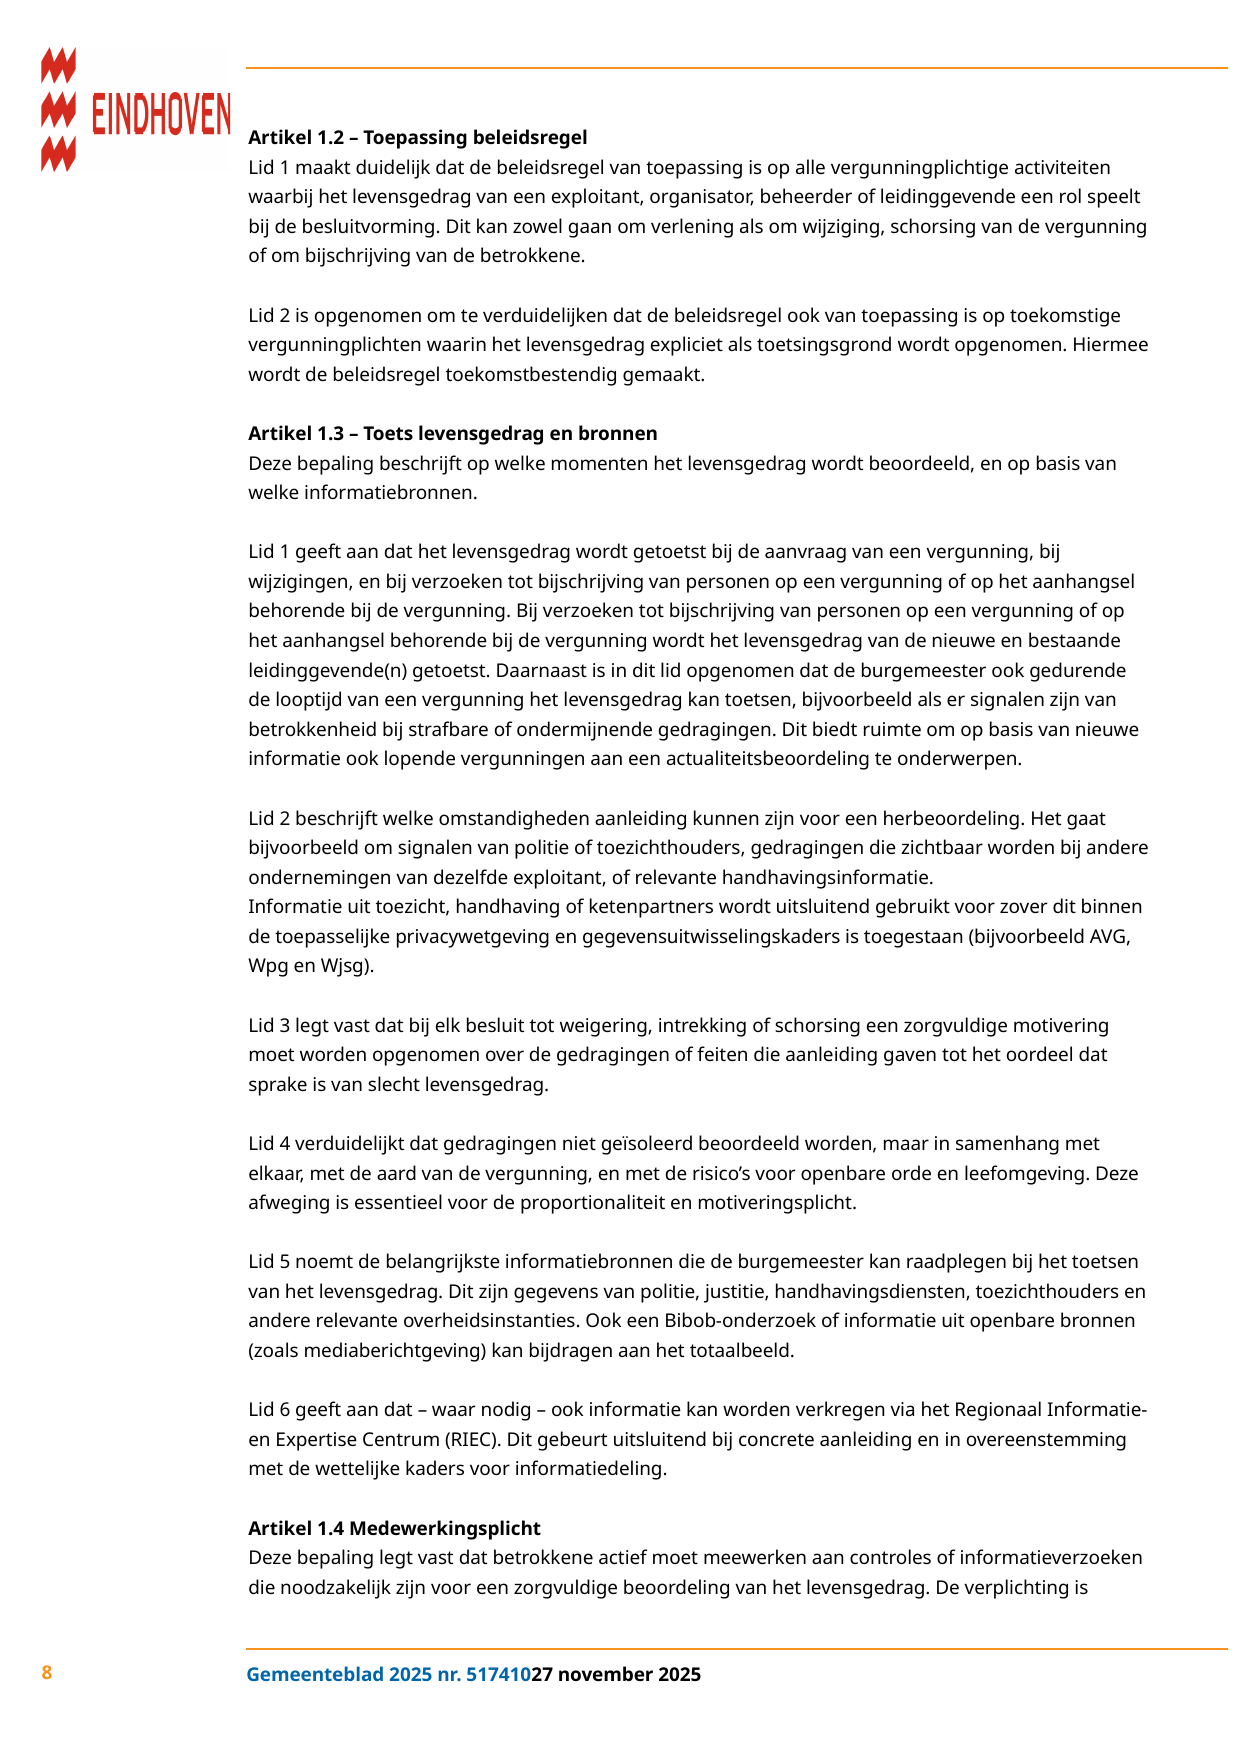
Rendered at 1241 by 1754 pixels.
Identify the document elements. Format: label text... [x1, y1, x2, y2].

text Deze bepaling legt vast dat betrokkene actief moet meewerken aan controles of informatieverzoeken die noodzakelijk zijn voor een zorgvuldige beoordeling van het levensgedrag. De verplichting is [248, 1544, 1152, 1600]
text Lid 5 noemt de belangrijkste informatiebronnen die de burgemeester kan raadplegen bij het toetsen van het levensgedrag. Dit zijn gegevens van politie, justitie, handhavingsdiensten, toezichthouders en andere relevante overheidsinstanties. Ook een Bibob-onderzoek of informatie uit openbare bronnen (zoals mediaberichtgeving) kan bijdragen aan het totaalbeeld. [248, 1248, 1152, 1363]
text Lid 3 legt vast dat bij elk besluit tot weigering, intrekking of schorsing een zorgvuldige motivering moet worden opgenomen over de gedragingen of feiten die aanleiding gaven tot het oordeel dat sprake is van slecht levensgedrag. [248, 1012, 1152, 1097]
text Lid 2 beschrijft welke omstandigheden aanleiding kunnen zijn voor een herbeoordeling. Het gaat bijvoorbeeld om signalen van politie of toezichthouders, gedragingen die zichtbaar worden bij andere ondernemingen van dezelfde exploitant, of relevante handhavingsinformatie. [248, 805, 1152, 890]
text Artikel 1.4 Medewerkingsplicht [248, 1515, 1152, 1541]
picture [41, 47, 231, 172]
text Artikel 1.3 – Toets levensgedrag en bronnen [248, 420, 1152, 446]
text Lid 4 verduidelijkt dat gedragingen niet geïsoleerd beoordeeld worden, maar in samenhang met elkaar, met de aard van de vergunning, en met de risico’s voor openbare orde en leefomgeving. Deze afweging is essentieel voor de proportionaliteit en motiveringsplicht. [248, 1130, 1152, 1215]
text Artikel 1.2 – Toepassing beleidsregel [248, 124, 1152, 150]
text Lid 6 geeft aan dat – waar nodig – ook informatie kan worden verkregen via het Regionaal Informatie- en Expertise Centrum (RIEC). Dit gebeurt uitsluitend bij concrete aanleiding en in overeenstemming met de wettelijke kaders voor informatiedeling. [248, 1396, 1152, 1481]
text Informatie uit toezicht, handhaving of ketenpartners wordt uitsluitend gebruikt voor zover dit binnen de toepasselijke privacywetgeving en gegevensuitwisselingskaders is toegestaan (bijvoorbeeld AVG, Wpg en Wjsg). [248, 893, 1152, 978]
text Lid 2 is opgenomen om te verduidelijken dat de beleidsregel ook van toepassing is op toekomstige vergunningplichten waarin het levensgedrag expliciet als toetsingsgrond wordt opgenomen. Hiermee wordt de beleidsregel toekomstbestendig gemaakt. [248, 302, 1152, 387]
text Lid 1 maakt duidelijk dat de beleidsregel van toepassing is op alle vergunningplichtige activiteiten waarbij het levensgedrag van een exploitant, organisator, beheerder of leidinggevende een rol speelt bij de besluitvorming. Dit kan zowel gaan om verlening als om wijziging, schorsing van de vergunning of om bijschrijving van de betrokkene. [248, 154, 1152, 268]
text Deze bepaling beschrijft op welke momenten het levensgedrag wordt beoordeeld, en op basis van welke informatiebronnen. [248, 450, 1152, 505]
text Lid 1 geeft aan dat het levensgedrag wordt getoetst bij de aanvraag van een vergunning, bij wijzigingen, en bij verzoeken tot bijschrijving van personen op een vergunning of op het aanhangsel behorende bij de vergunning. Bij verzoeken tot bijschrijving van personen op een vergunning of op het aanhangsel behorende bij de vergunning wordt het levensgedrag van de nieuwe en bestaande leidinggevende(n) getoetst. Daarnaast is in dit lid opgenomen dat de burgemeester ook gedurende de looptijd van een vergunning het levensgedrag kan toetsen, bijvoorbeeld als er signalen zijn van betrokkenheid bij strafbare of ondermijnende gedragingen. Dit biedt ruimte om op basis van nieuwe informatie ook lopende vergunningen aan een actualiteitsbeoordeling te onderwerpen. [248, 538, 1152, 771]
